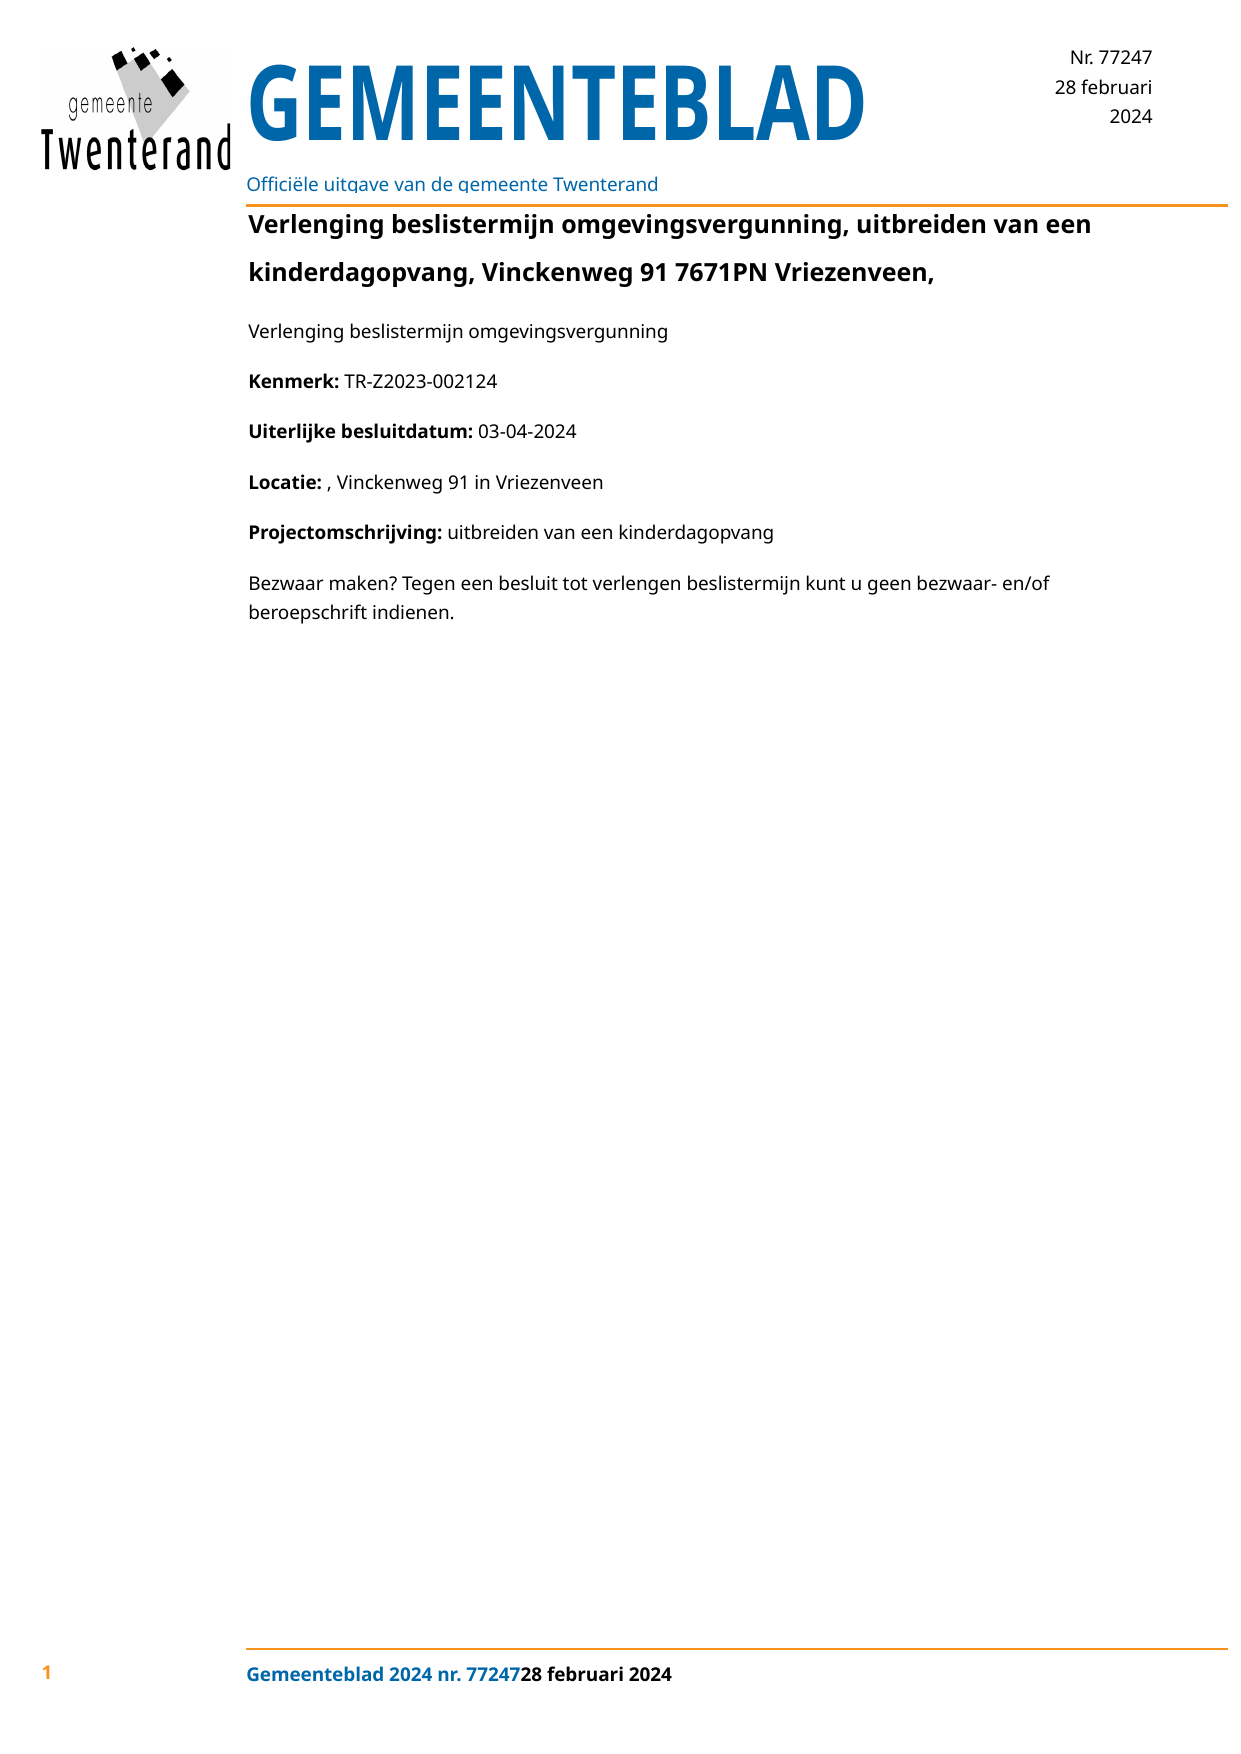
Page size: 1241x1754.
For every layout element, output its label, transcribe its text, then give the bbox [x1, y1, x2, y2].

text Verlenging beslistermijn omgevingsvergunning [248, 318, 1152, 344]
text Locatie: , Vinckenweg 91 in Vriezenveen [248, 469, 1152, 495]
text Projectomschrijving: uitbreiden van een kinderdagopvang [248, 519, 1152, 545]
picture [41, 47, 231, 172]
text Kenmerk: TR-Z2023-002124 [248, 368, 1152, 394]
text Verlenging beslistermijn omgevingsvergunning, uitbreiden van een kinderdagopvang, Vinckenweg 91 7671PN Vriezenveen, [248, 207, 1152, 288]
text Uiterlijke besluitdatum: 03-04-2024 [248, 419, 1152, 444]
text Bezwaar maken? Tegen een besluit tot verlengen beslistermijn kunt u geen bezwaar- en/of beroepschrift indienen. [248, 570, 1152, 625]
